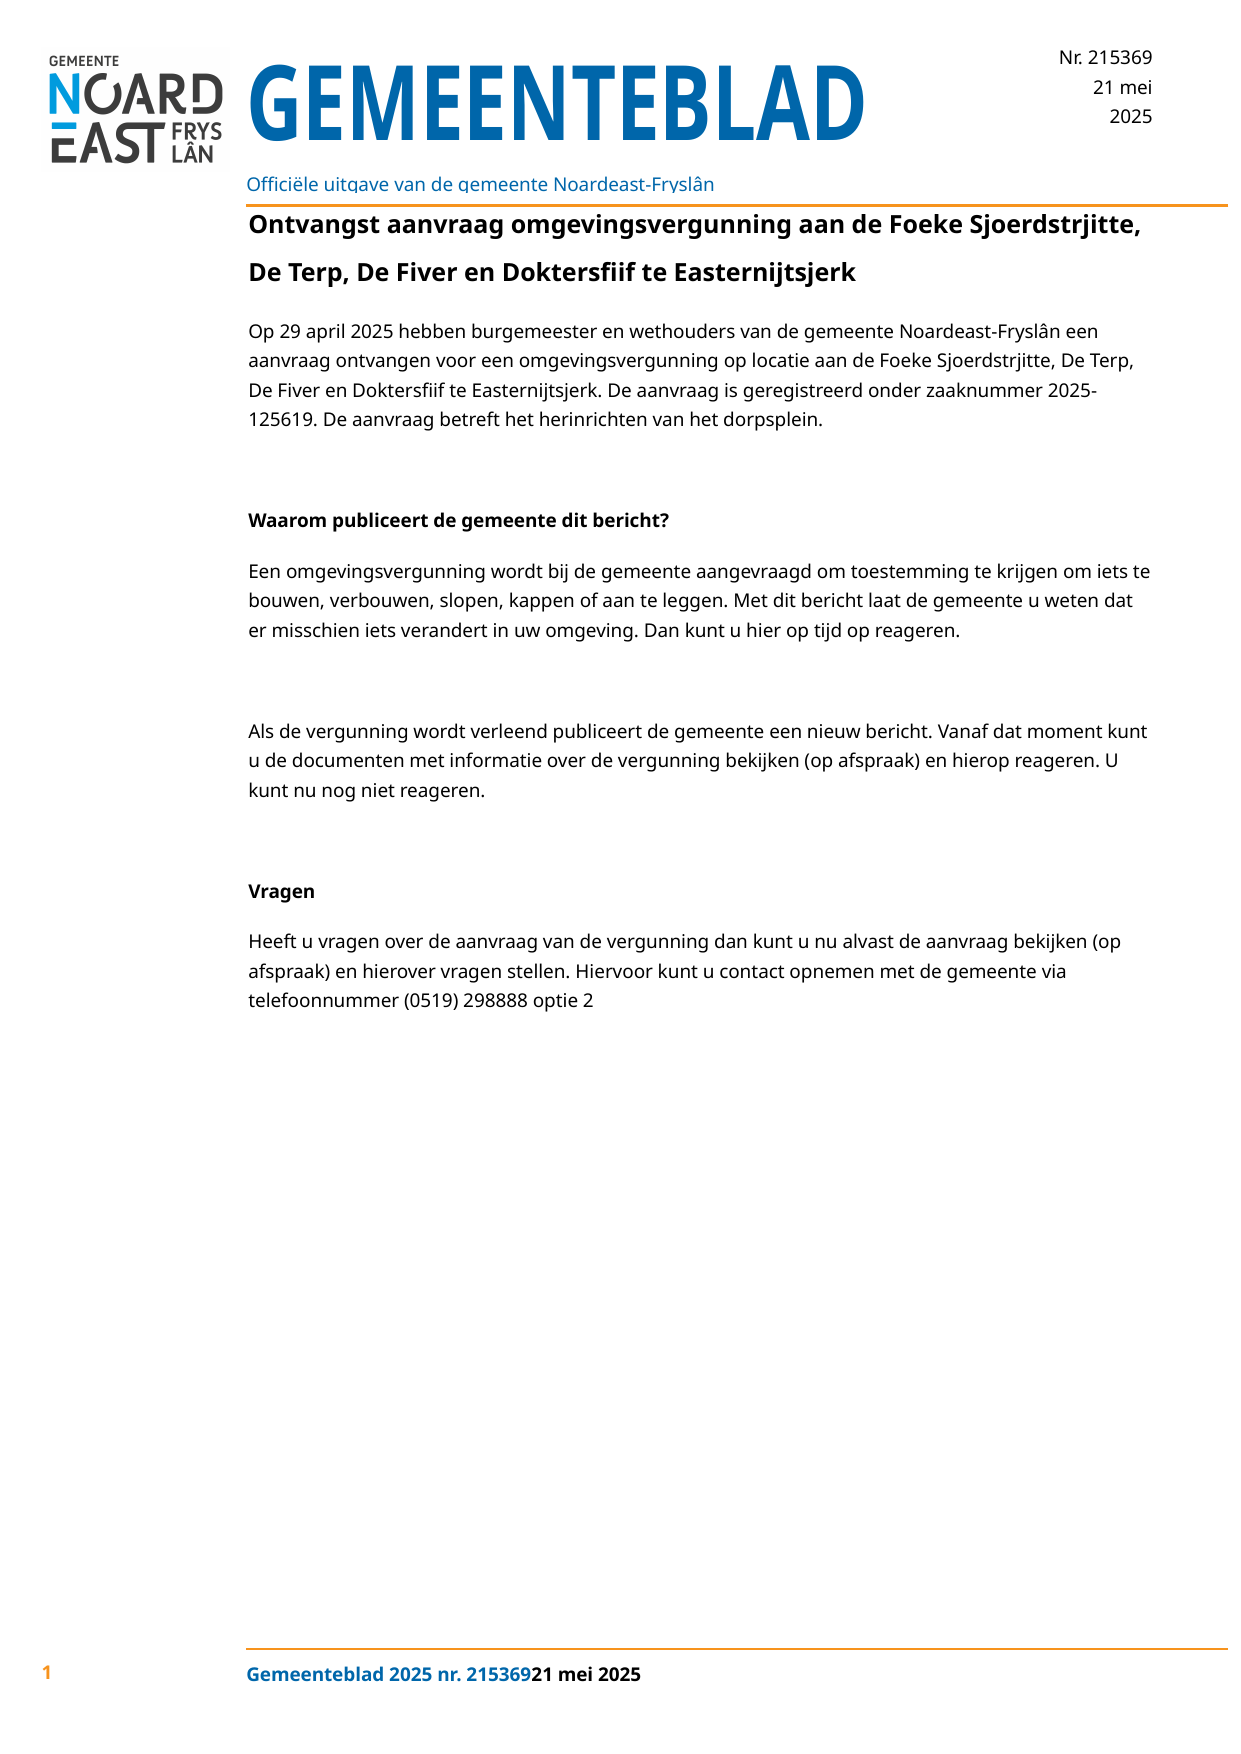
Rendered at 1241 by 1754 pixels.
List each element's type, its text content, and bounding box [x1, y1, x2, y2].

text Een omgevingsvergunning wordt bij de gemeente aangevraagd om toestemming te krijgen om iets te bouwen, verbouwen, slopen, kappen of aan te leggen. Met dit bericht laat de gemeente u weten dat er misschien iets verandert in uw omgeving. Dan kunt u hier op tijd op reageren. [248, 558, 1152, 643]
text Waarom publiceert de gemeente dit bericht? [248, 507, 1152, 533]
text Op 29 april 2025 hebben burgemeester en wethouders van de gemeente Noardeast-Fryslân een aanvraag ontvangen voor een omgevingsvergunning op locatie aan de Foeke Sjoerdstrjitte, De Terp, De Fiver en Doktersfiif te Easternijtsjerk. De aanvraag is geregistreerd onder zaaknummer 2025-125619. De aanvraag betreft het herinrichten van het dorpsplein. [248, 318, 1152, 432]
text Heeft u vragen over de aanvraag van de vergunning dan kunt u nu alvast de aanvraag bekijken (op afspraak) en hierover vragen stellen. Hiervoor kunt u contact opnemen met de gemeente via telefoonnummer (0519) 298888 optie 2 [248, 928, 1152, 1013]
picture [41, 47, 231, 172]
text Vragen [248, 878, 1152, 904]
text Als de vergunning wordt verleend publiceert de gemeente een nieuw bericht. Vanaf dat moment kunt u de documenten met informatie over de vergunning bekijken (op afspraak) en hierop reageren. U kunt nu nog niet reageren. [248, 718, 1152, 803]
text Ontvangst aanvraag omgevingsvergunning aan de Foeke Sjoerdstrjitte, De Terp, De Fiver en Doktersfiif te Easternijtsjerk [248, 207, 1152, 288]
